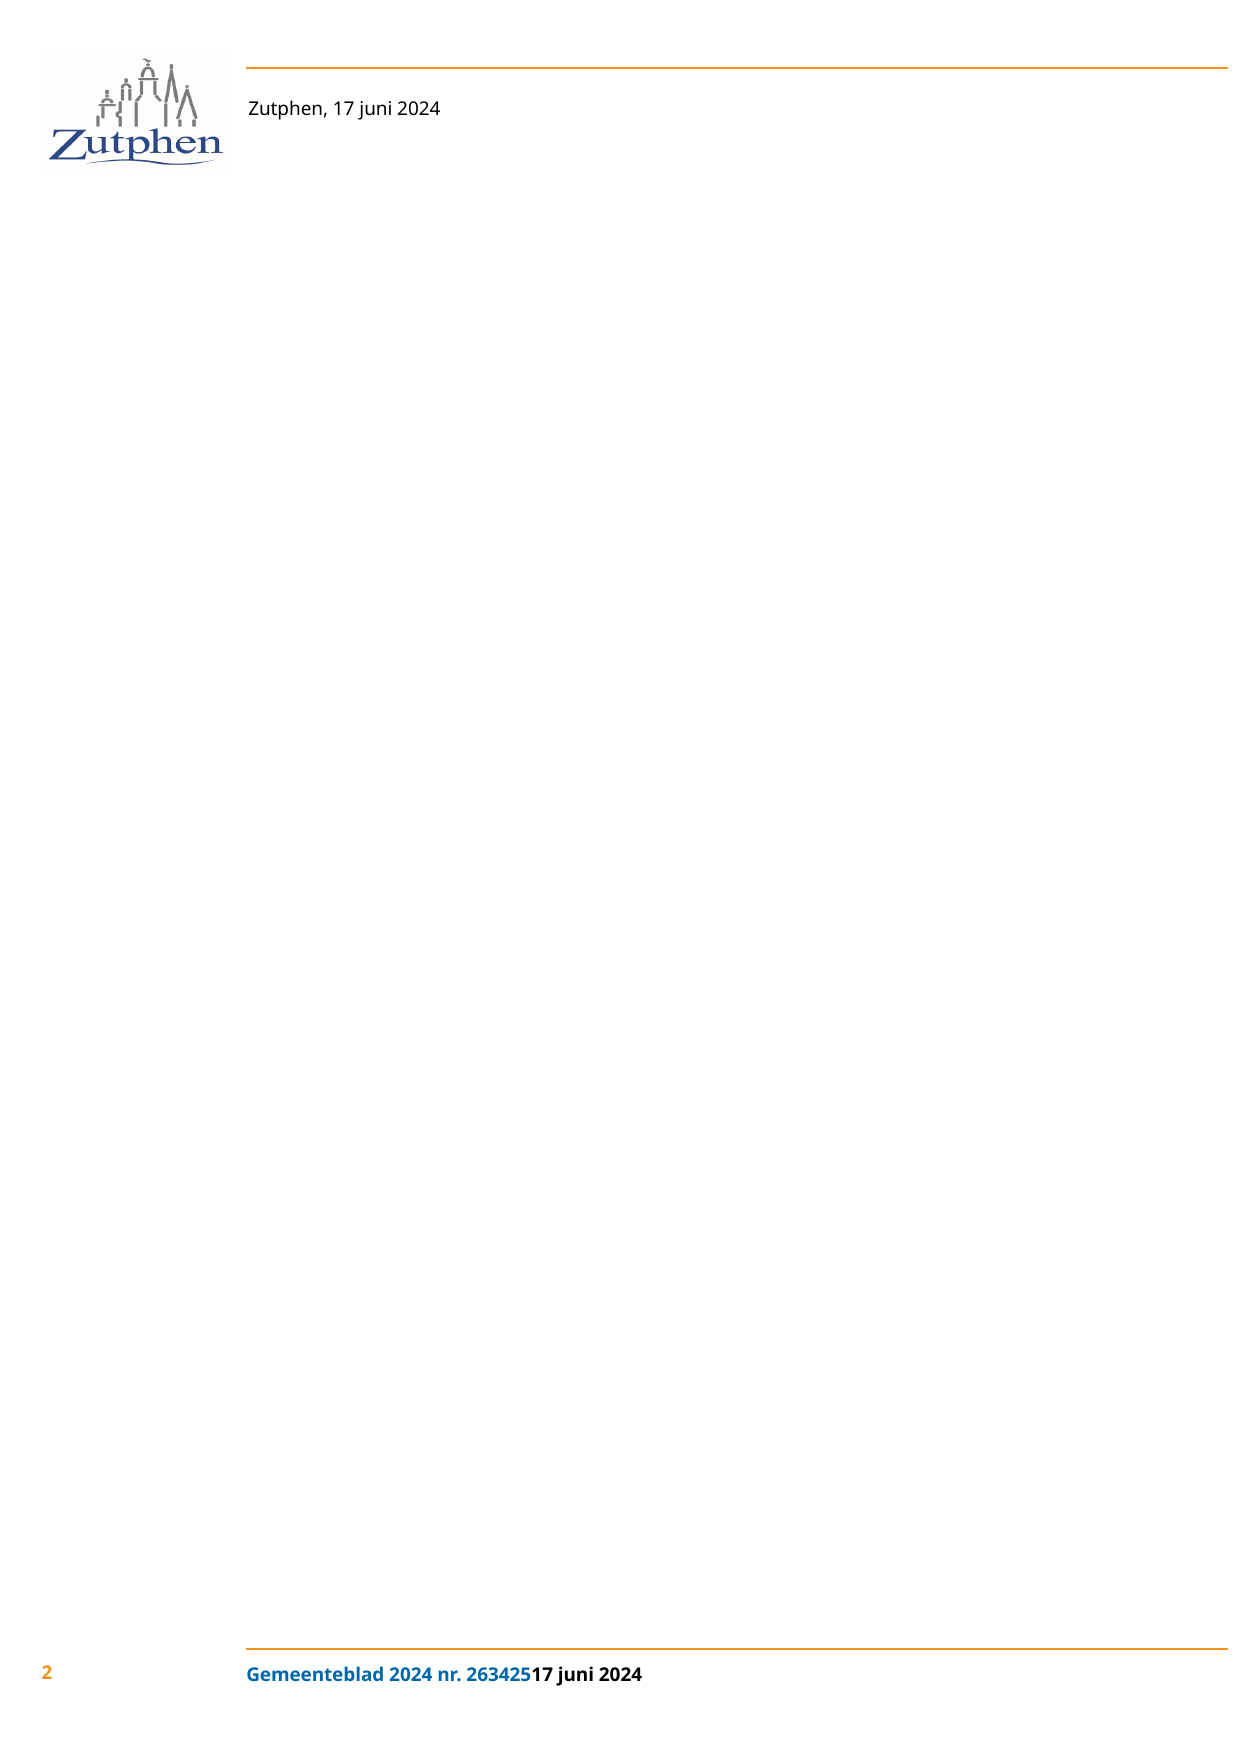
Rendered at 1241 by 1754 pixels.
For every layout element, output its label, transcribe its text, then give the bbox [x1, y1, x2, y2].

picture [41, 47, 231, 172]
text Zutphen, 17 juni 2024 [248, 95, 1152, 121]
